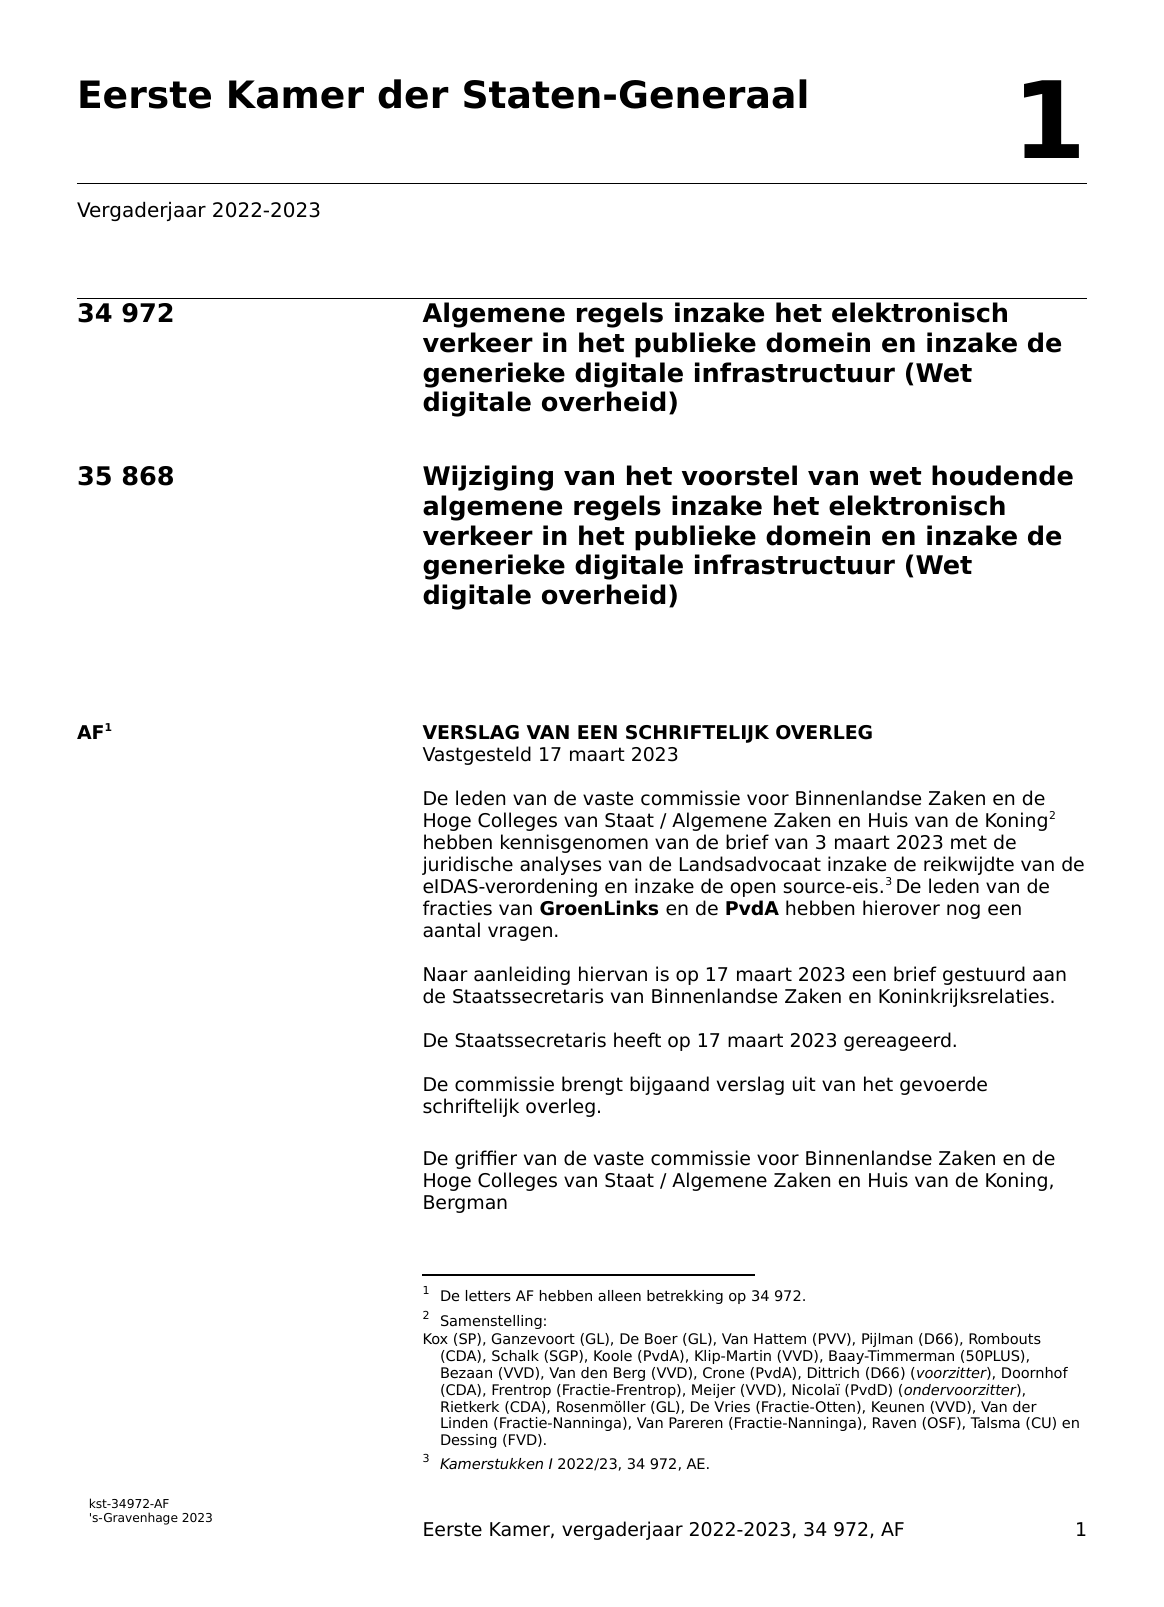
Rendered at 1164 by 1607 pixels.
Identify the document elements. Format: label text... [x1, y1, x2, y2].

text Kox (SP), Ganzevoort (GL), De Boer (GL), Van Hattem (PVV), Pijlman (D66), Rombouts (CDA), Schalk (SGP), Koole (PvdA), Klip-Martin (VVD), Baay-Timmerman (50PLUS), Bezaan (VVD), Van den Berg (VVD), Crone (PvdA), Dittrich (D66) (voorzitter), Doornhof (CDA), Frentrop (Fractie-Frentrop), Meijer (VVD), Nicolaï (PvdD) (ondervoorzitter), Rietkerk (CDA), Rosenmöller (GL), De Vries (Fractie-Otten), Keunen (VVD), Van der Linden (Fractie-Nanninga), Van Pareren (Fractie-Nanninga), Raven (OSF), Talsma (CU) en Dessing (FVD). [422, 1331, 1087, 1449]
text De letters AF hebben alleen betrekking op 34 972. [422, 1284, 1087, 1306]
text Vastgesteld 17 maart 2023 [422, 743, 1087, 766]
text Samenstelling: [422, 1309, 1087, 1331]
table_header 1 [886, 59, 1087, 183]
table_cell Vergaderjaar 2022-2023 [77, 184, 1087, 298]
text De Staatssecretaris heeft op 17 maart 2023 gereageerd. [422, 1030, 1087, 1052]
subtitle 34 972 Algemene regels inzake het elektronisch verkeer in het publieke domein en inzake de generieke digitale infrastructuur (Wet digitale overheid) [77, 299, 1087, 418]
table_header Eerste Kamer der Staten-Generaal [77, 59, 886, 183]
text Kamerstukken I 2022/23, 34 972, AE. [422, 1452, 1087, 1474]
text De griffier van de vaste commissie voor Binnenlandse Zaken en de Hoge Colleges van Staat / Algemene Zaken en Huis van de Koning, Bergman [422, 1148, 1087, 1214]
text De commissie brengt bijgaand verslag uit van het gevoerde schriftelijk overleg. [422, 1074, 1087, 1118]
text Naar aanleiding hiervan is op 17 maart 2023 een brief gestuurd aan de Staatssecretaris van Binnenlandse Zaken en Koninkrijksrelaties. [422, 964, 1087, 1008]
text kst-34972-AF [88, 1497, 323, 1511]
text 's-Gravenhage 2023 [88, 1511, 323, 1525]
subtitle 35 868 Wijziging van het voorstel van wet houdende algemene regels inzake het elektronisch verkeer in het publieke domein en inzake de generieke digitale infrastructuur (Wet digitale overheid) [77, 462, 1087, 611]
subtitle AF VERSLAG VAN EEN SCHRIFTELIJK OVERLEG [77, 722, 1087, 743]
text De leden van de vaste commissie voor Binnenlandse Zaken en de Hoge Colleges van Staat / Algemene Zaken en Huis van de Koning hebben kennisgenomen van de brief van 3 maart 2023 met de juridische analyses van de Landsadvocaat inzake de reikwijdte van de eIDAS-verordening en inzake de open source-eis.De leden van de fracties van GroenLinks en de PvdA hebben hierover nog een aantal vragen. [422, 788, 1087, 942]
